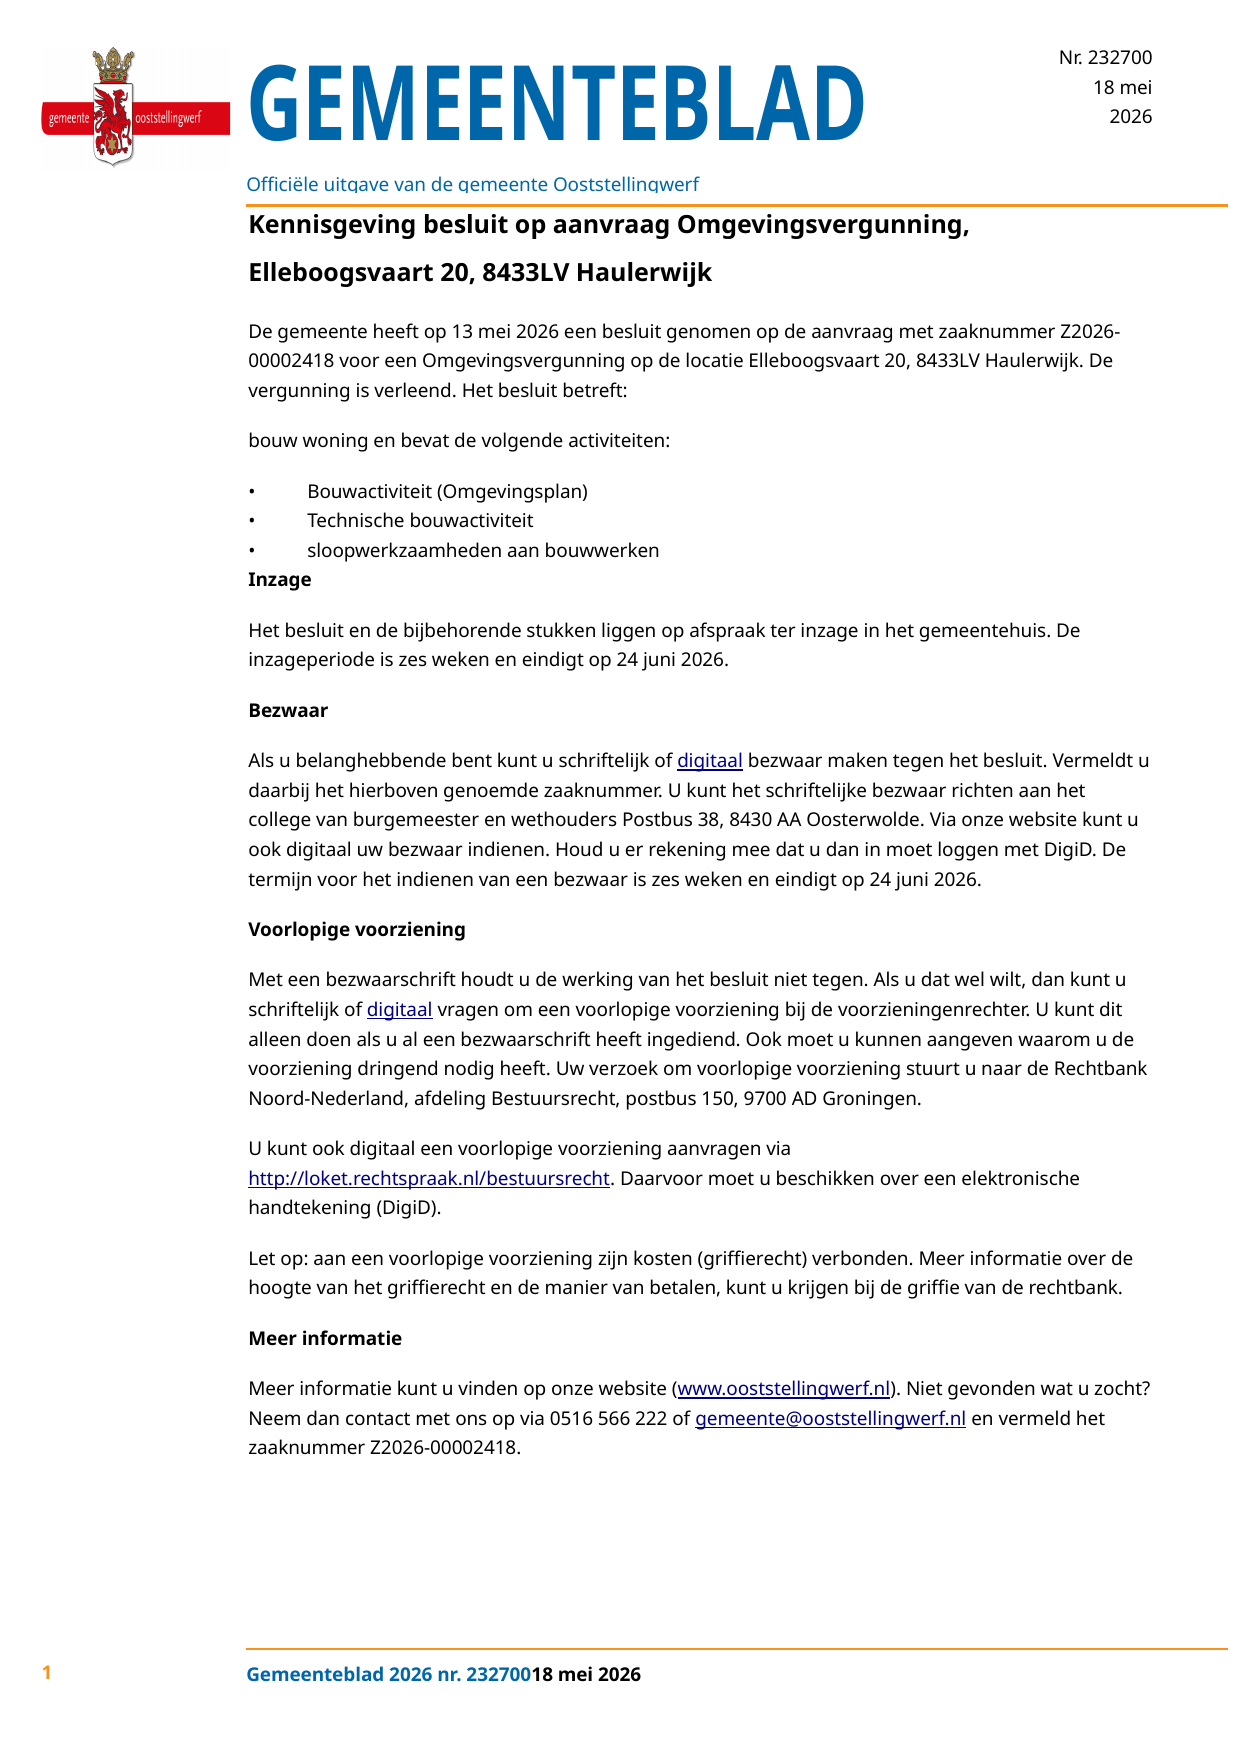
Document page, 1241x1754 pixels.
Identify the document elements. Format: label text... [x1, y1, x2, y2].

text Bezwaar [248, 697, 1152, 723]
text Voorlopige voorziening [248, 916, 1152, 942]
text Meer informatie [248, 1325, 1152, 1351]
text De gemeente heeft op 13 mei 2026 een besluit genomen op de aanvraag met zaaknummer Z2026-00002418 voor een Omgevingsvergunning op de locatie Elleboogsvaart 20, 8433LV Haulerwijk. De vergunning is verleend. Het besluit betreft: [248, 318, 1152, 403]
text Het besluit en de bijbehorende stukken liggen op afspraak ter inzage in het gemeentehuis. De inzageperiode is zes weken en eindigt op 24 juni 2026. [248, 617, 1152, 672]
text bouw woning en bevat de volgende activiteiten: [248, 427, 1152, 453]
picture [41, 47, 231, 172]
list Technische bouwactiviteit [248, 507, 1152, 533]
text Let op: aan een voorlopige voorziening zijn kosten (griffierecht) verbonden. Meer informatie over de hoogte van het griffierecht en de manier van betalen, kunt u krijgen bij de griffie van de rechtbank. [248, 1245, 1152, 1300]
list Bouwactiviteit (Omgevingsplan) [248, 478, 1152, 504]
text Inzage [248, 567, 1152, 592]
text Kennisgeving besluit op aanvraag Omgevingsvergunning, Elleboogsvaart 20, 8433LV Haulerwijk [248, 207, 1152, 288]
text Met een bezwaarschrift houdt u de werking van het besluit niet tegen. Als u dat wel wilt, dan kunt u schriftelijk of digitaal vragen om een voorlopige voorziening bij de voorzieningenrechter. U kunt dit alleen doen als u al een bezwaarschrift heeft ingediend. Ook moet u kunnen aangeven waarom u de voorziening dringend nodig heeft. Uw verzoek om voorlopige voorziening stuurt u naar de Rechtbank Noord-Nederland, afdeling Bestuursrecht, postbus 150, 9700 AD Groningen. [248, 967, 1152, 1111]
text U kunt ook digitaal een voorlopige voorziening aanvragen via http://loket.rechtspraak.nl/bestuursrecht. Daarvoor moet u beschikken over een elektronische handtekening (DigiD). [248, 1135, 1152, 1220]
list sloopwerkzaamheden aan bouwwerken [248, 537, 1152, 563]
text Als u belanghebbende bent kunt u schriftelijk of digitaal bezwaar maken tegen het besluit. Vermeldt u daarbij het hierboven genoemde zaaknummer. U kunt het schriftelijke bezwaar richten aan het college van burgemeester en wethouders Postbus 38, 8430 AA Oosterwolde. Via onze website kunt u ook digitaal uw bezwaar indienen. Houd u er rekening mee dat u dan in moet loggen met DigiD. De termijn voor het indienen van een bezwaar is zes weken en eindigt op 24 juni 2026. [248, 747, 1152, 892]
text Meer informatie kunt u vinden op onze website (www.ooststellingwerf.nl). Niet gevonden wat u zocht? Neem dan contact met ons op via 0516 566 222 of gemeente@ooststellingwerf.nl en vermeld het zaaknummer Z2026-00002418. [248, 1375, 1152, 1460]
